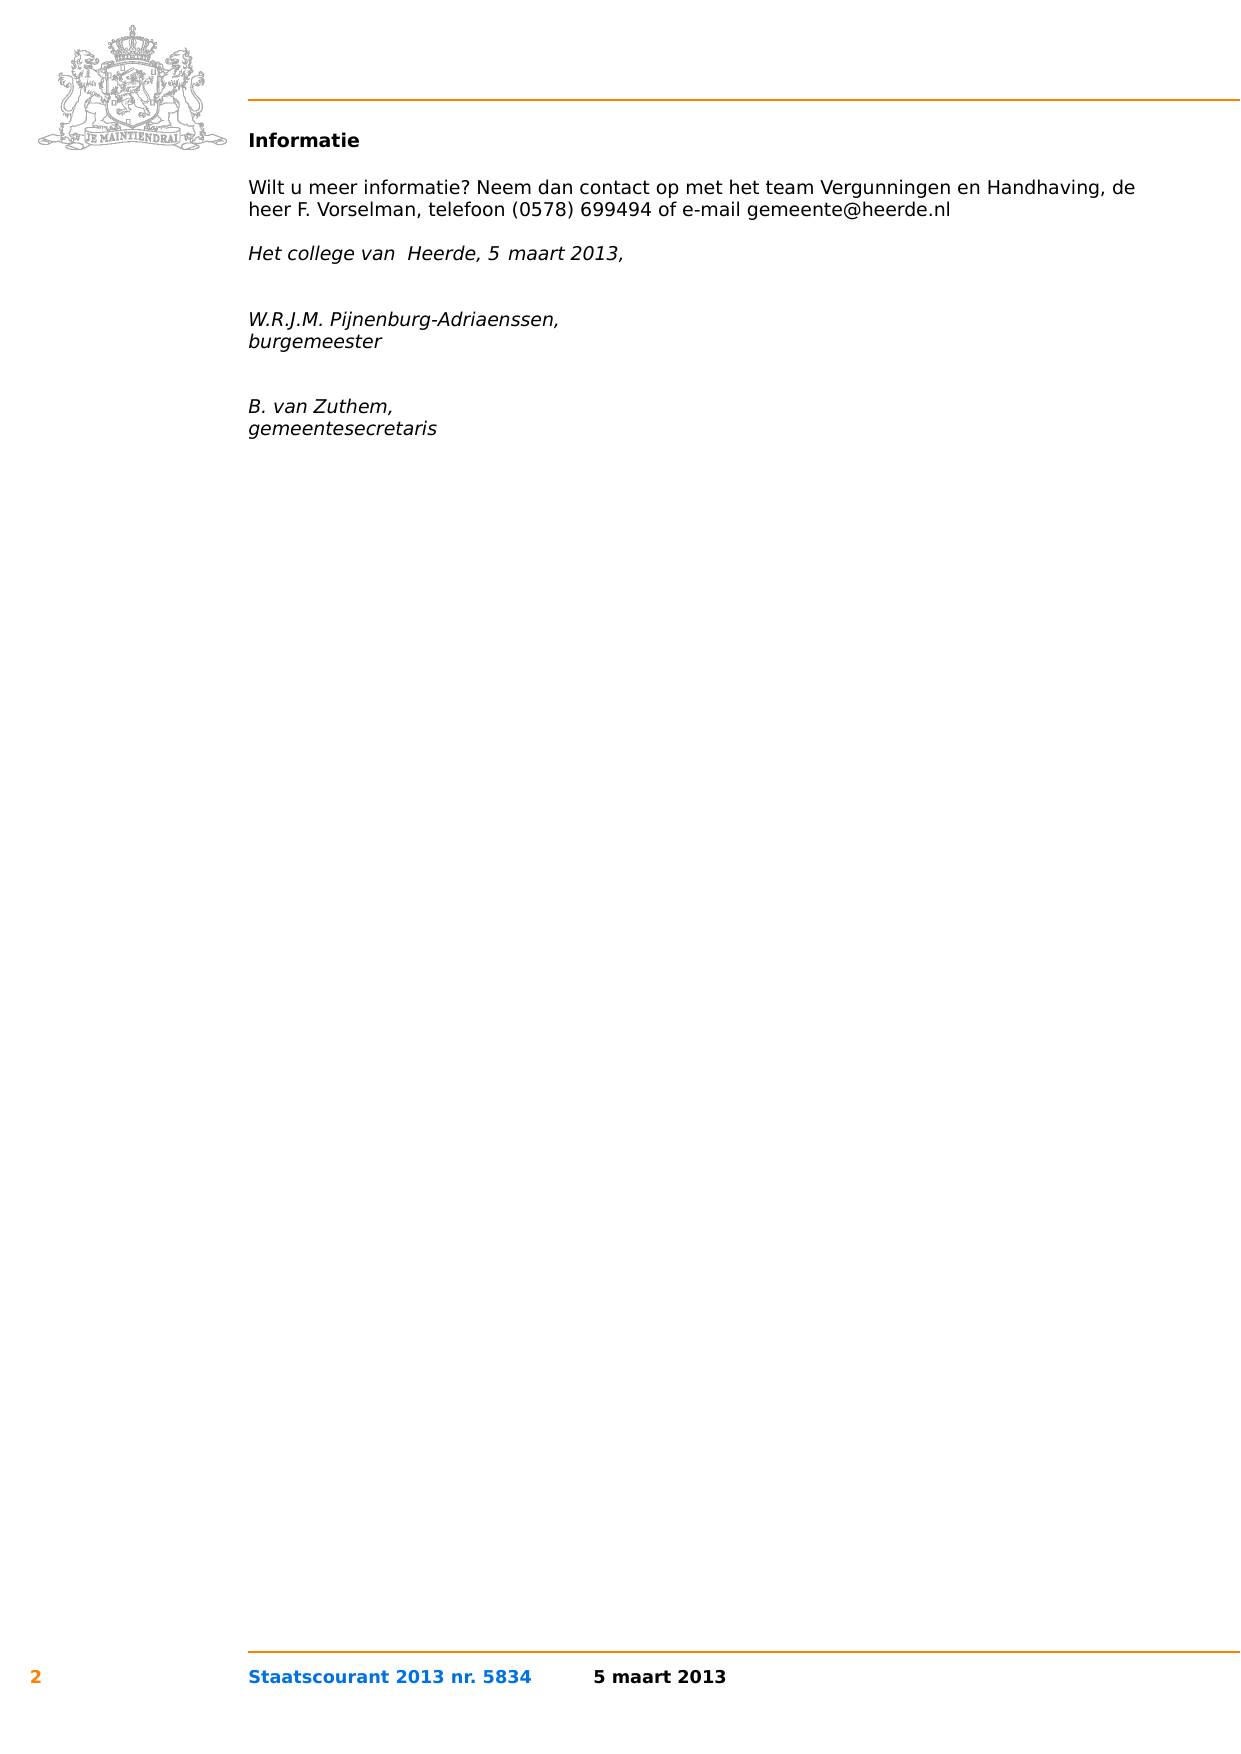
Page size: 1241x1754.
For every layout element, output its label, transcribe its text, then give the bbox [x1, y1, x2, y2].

picture [38, 25, 227, 150]
text Wilt u meer informatie? Neem dan contact op met het team Vergunningen en Handhaving, de heer F. Vorselman, telefoon (0578) 699494 of e-mail gemeente@heerde.nl [248, 177, 1163, 221]
text B. van Zuthem, gemeentesecretaris [248, 374, 1163, 440]
text W.R.J.M. Pijnenburg-Adriaenssen, burgemeester [248, 287, 1163, 352]
subtitle Informatie [248, 130, 1163, 152]
text Het college van Heerde, 5 maart 2013, [248, 243, 1163, 265]
